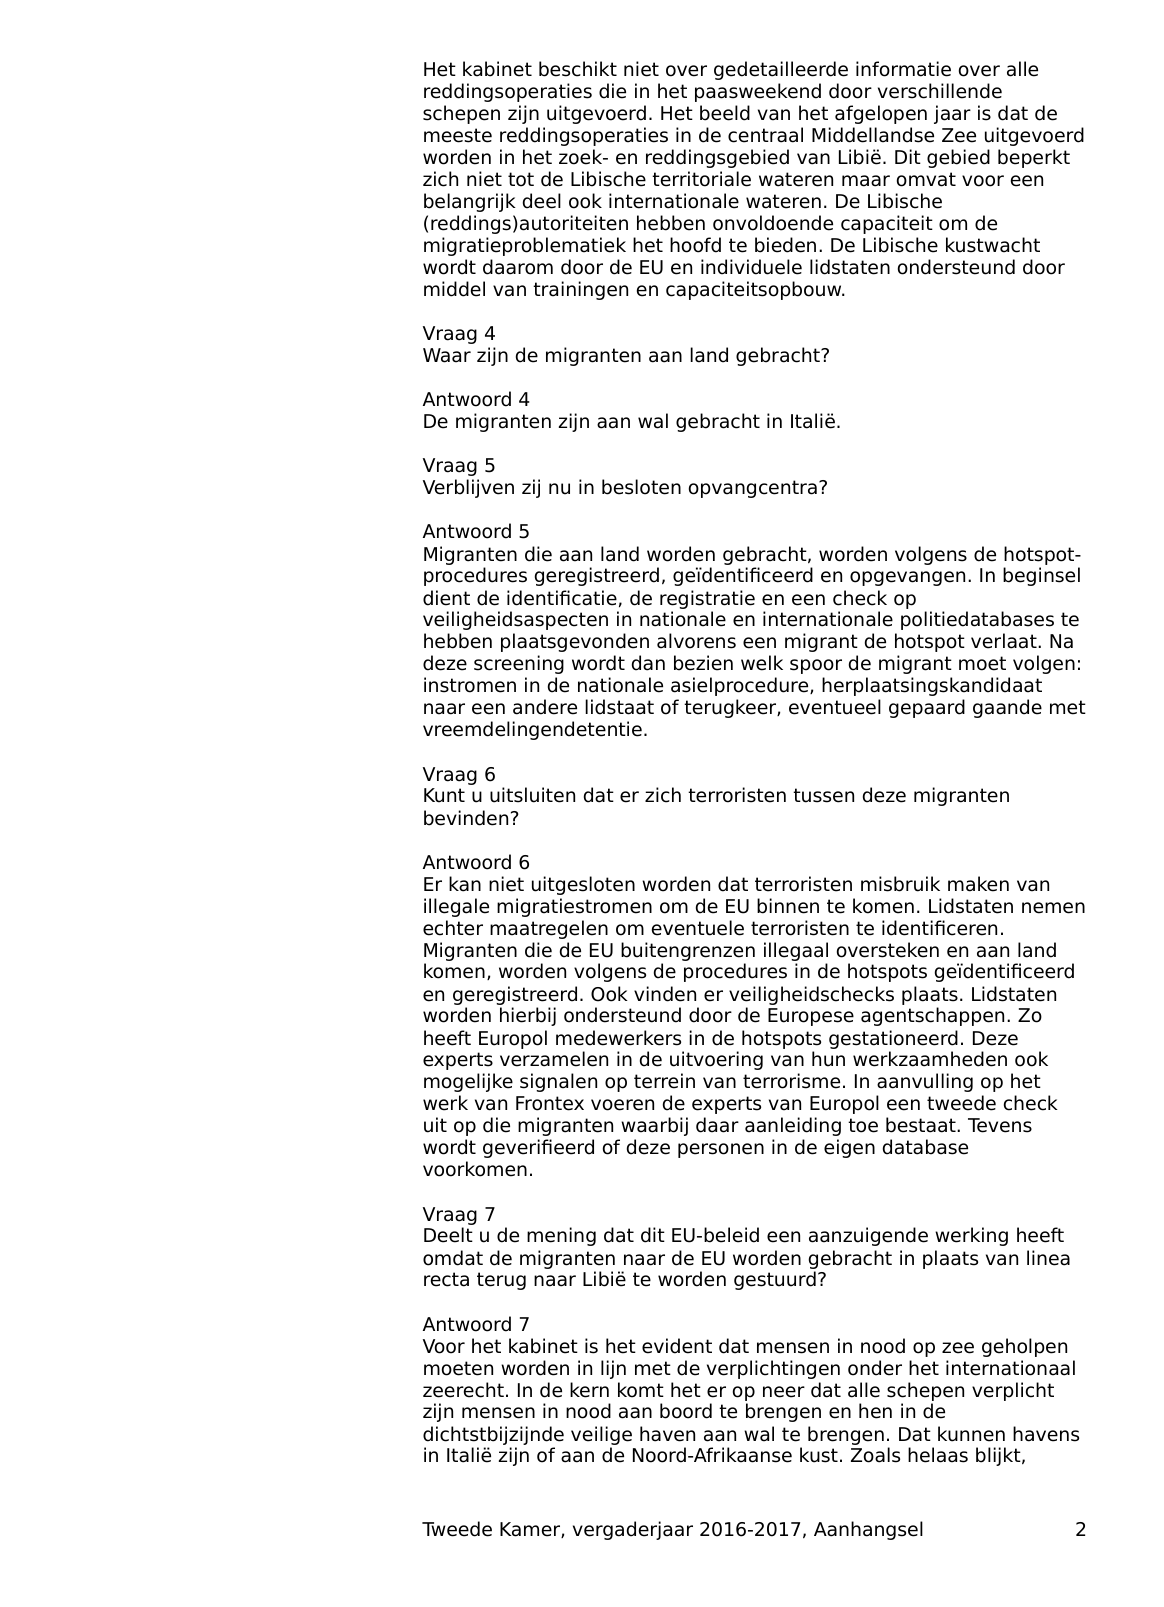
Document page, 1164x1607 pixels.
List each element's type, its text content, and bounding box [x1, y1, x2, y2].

text Migranten die aan land worden gebracht, worden volgens de hotspot-procedures geregistreerd, geïdentificeerd en opgevangen. In beginsel dient de identificatie, de registratie en een check op veiligheidsaspecten in nationale en internationale politiedatabases te hebben plaatsgevonden alvorens een migrant de hotspot verlaat. Na deze screening wordt dan bezien welk spoor de migrant moet volgen: instromen in de nationale asielprocedure, herplaatsingskandidaat naar een andere lidstaat of terugkeer, eventueel gepaard gaande met vreemdelingendetentie. [422, 543, 1087, 741]
text Vraag 5 [422, 455, 1087, 477]
text Antwoord 7 [422, 1313, 1087, 1336]
text Het kabinet beschikt niet over gedetailleerde informatie over alle reddingsoperaties die in het paasweekend door verschillende schepen zijn uitgevoerd. Het beeld van het afgelopen jaar is dat de meeste reddingsoperaties in de centraal Middellandse Zee uitgevoerd worden in het zoek- en reddingsgebied van Libië. Dit gebied beperkt zich niet tot de Libische territoriale wateren maar omvat voor een belangrijk deel ook internationale wateren. De Libische (reddings)autoriteiten hebben onvoldoende capaciteit om de migratieproblematiek het hoofd te bieden. De Libische kustwacht wordt daarom door de EU en individuele lidstaten ondersteund door middel van trainingen en capaciteitsopbouw. [422, 59, 1087, 301]
text Antwoord 6 [422, 852, 1087, 873]
text Waar zijn de migranten aan land gebracht? [422, 345, 1087, 367]
text Vraag 6 [422, 763, 1087, 785]
text Vraag 7 [422, 1203, 1087, 1225]
text Antwoord 5 [422, 521, 1087, 543]
text Voor het kabinet is het evident dat mensen in nood op zee geholpen moeten worden in lijn met de verplichtingen onder het internationaal zeerecht. In de kern komt het er op neer dat alle schepen verplicht zijn mensen in nood aan boord te brengen en hen in de dichtstbijzijnde veilige haven aan wal te brengen. Dat kunnen havens in Italië zijn of aan de Noord-Afrikaanse kust. Zoals helaas blijkt, [422, 1336, 1087, 1467]
text Verblijven zij nu in besloten opvangcentra? [422, 477, 1087, 499]
text Deelt u de mening dat dit EU-beleid een aanzuigende werking heeft omdat de migranten naar de EU worden gebracht in plaats van linea recta terug naar Libië te worden gestuurd? [422, 1225, 1087, 1291]
text Er kan niet uitgesloten worden dat terroristen misbruik maken van illegale migratiestromen om de EU binnen te komen. Lidstaten nemen echter maatregelen om eventuele terroristen te identificeren. Migranten die de EU buitengrenzen illegaal oversteken en aan land komen, worden volgens de procedures in de hotspots geïdentificeerd en geregistreerd. Ook vinden er veiligheidschecks plaats. Lidstaten worden hierbij ondersteund door de Europese agentschappen. Zo heeft Europol medewerkers in de hotspots gestationeerd. Deze experts verzamelen in de uitvoering van hun werkzaamheden ook mogelijke signalen op terrein van terrorisme. In aanvulling op het werk van Frontex voeren de experts van Europol een tweede check uit op die migranten waarbij daar aanleiding toe bestaat. Tevens wordt geverifieerd of deze personen in de eigen database voorkomen. [422, 873, 1087, 1181]
text Kunt u uitsluiten dat er zich terroristen tussen deze migranten bevinden? [422, 785, 1087, 829]
text Antwoord 4 [422, 389, 1087, 411]
text Vraag 4 [422, 323, 1087, 345]
text De migranten zijn aan wal gebracht in Italië. [422, 411, 1087, 433]
